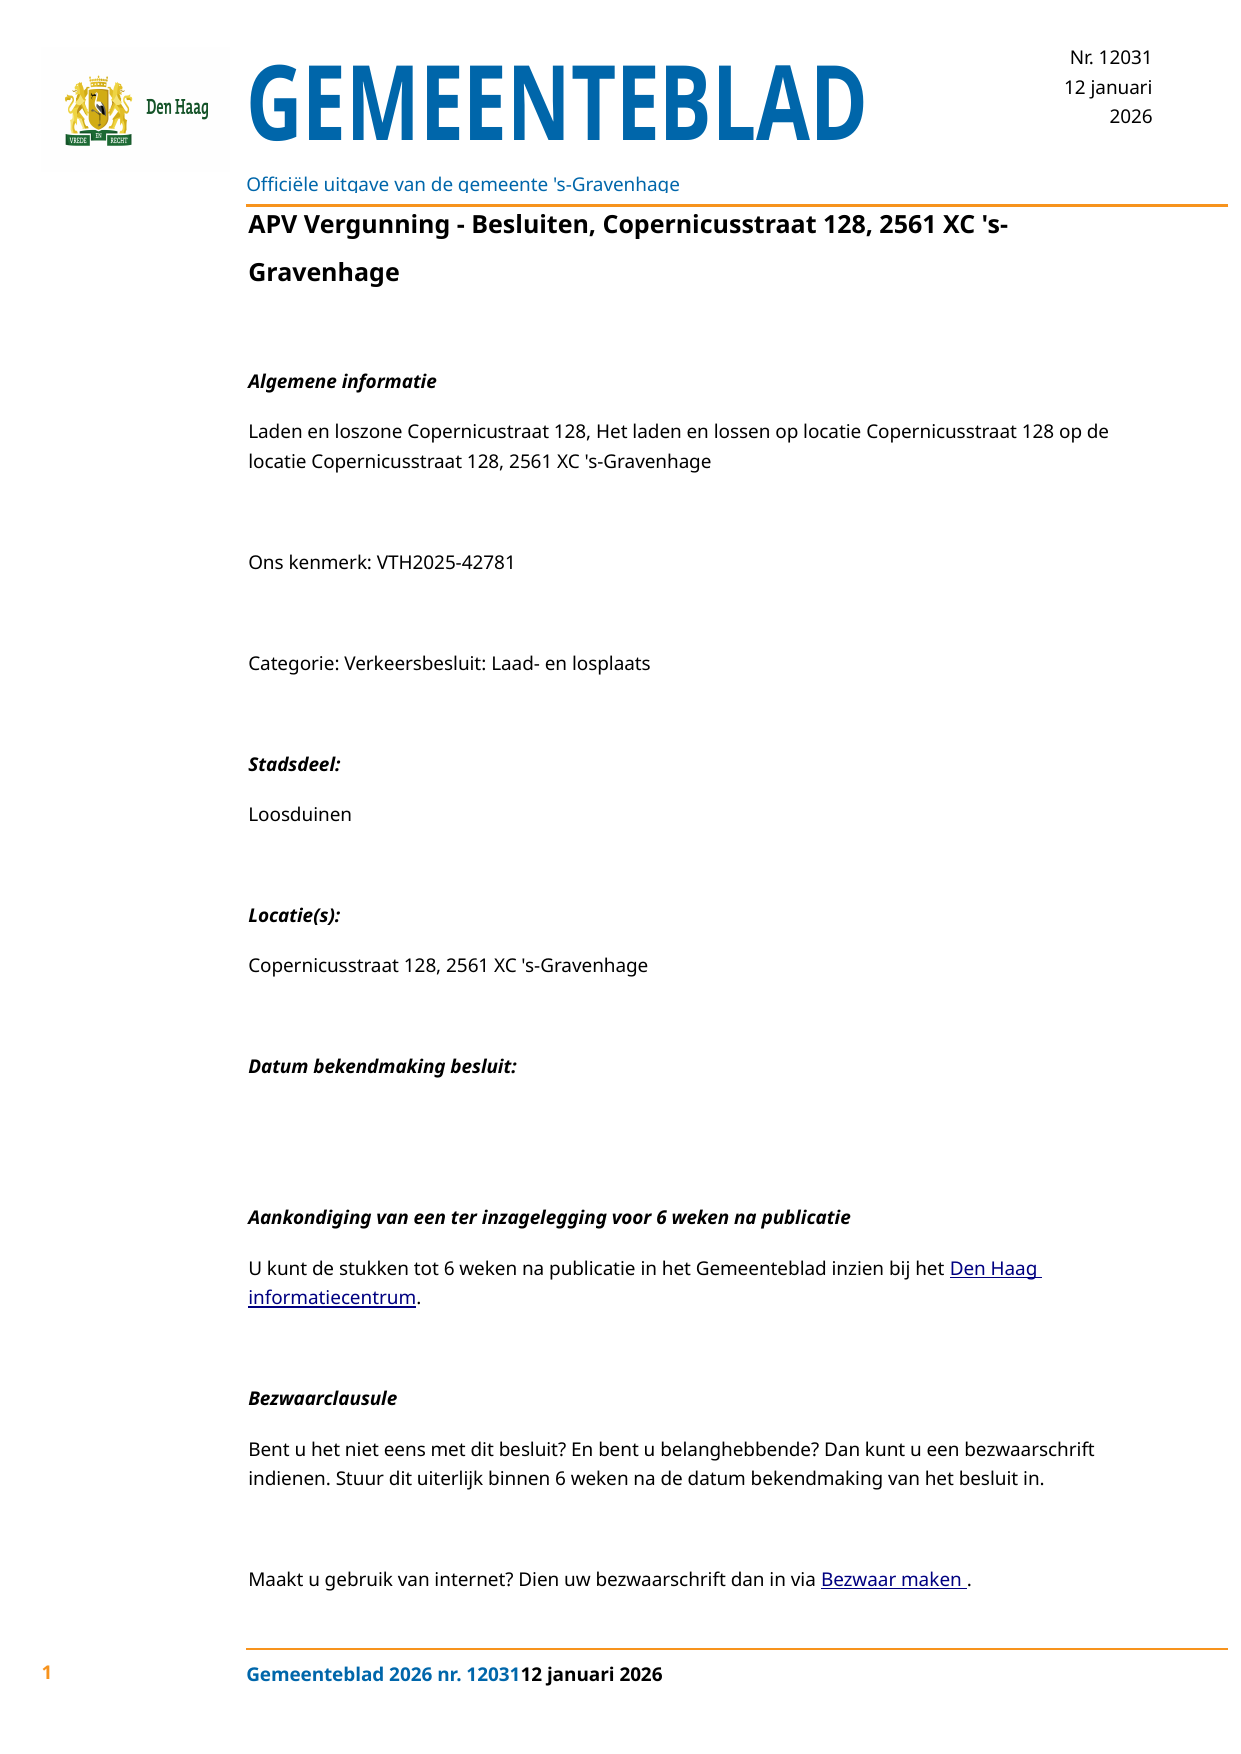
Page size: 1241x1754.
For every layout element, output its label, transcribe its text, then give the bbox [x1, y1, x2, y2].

text Categorie: Verkeersbesluit: Laad- en losplaats [248, 650, 1152, 676]
text Datum bekendmaking besluit: [248, 1053, 1152, 1079]
text Loosduinen [248, 801, 1152, 827]
text Locatie(s): [248, 902, 1152, 928]
text Laden en loszone Copernicustraat 128, Het laden en lossen op locatie Copernicusstraat 128 op de locatie Copernicusstraat 128, 2561 XC 's-Gravenhage [248, 419, 1152, 474]
text Stadsdeel: [248, 751, 1152, 777]
picture [41, 47, 231, 172]
text Ons kenmerk: VTH2025-42781 [248, 549, 1152, 575]
text Copernicusstraat 128, 2561 XC 's-Gravenhage [248, 952, 1152, 978]
text Bezwaarclausule [248, 1385, 1152, 1411]
text U kunt de stukken tot 6 weken na publicatie in het Gemeenteblad inzien bij het Den Haag informatiecentrum. [248, 1255, 1152, 1310]
text Algemene informatie [248, 368, 1152, 394]
text Aankondiging van een ter inzagelegging voor 6 weken na publicatie [248, 1204, 1152, 1230]
text APV Vergunning - Besluiten, Copernicusstraat 128, 2561 XC 's-Gravenhage [248, 207, 1152, 288]
text Maakt u gebruik van internet? Dien uw bezwaarschrift dan in via Bezwaar maken . [248, 1566, 1152, 1592]
text Bent u het niet eens met dit besluit? En bent u belanghebbende? Dan kunt u een bezwaarschrift indienen. Stuur dit uiterlijk binnen 6 weken na de datum bekendmaking van het besluit in. [248, 1436, 1152, 1491]
